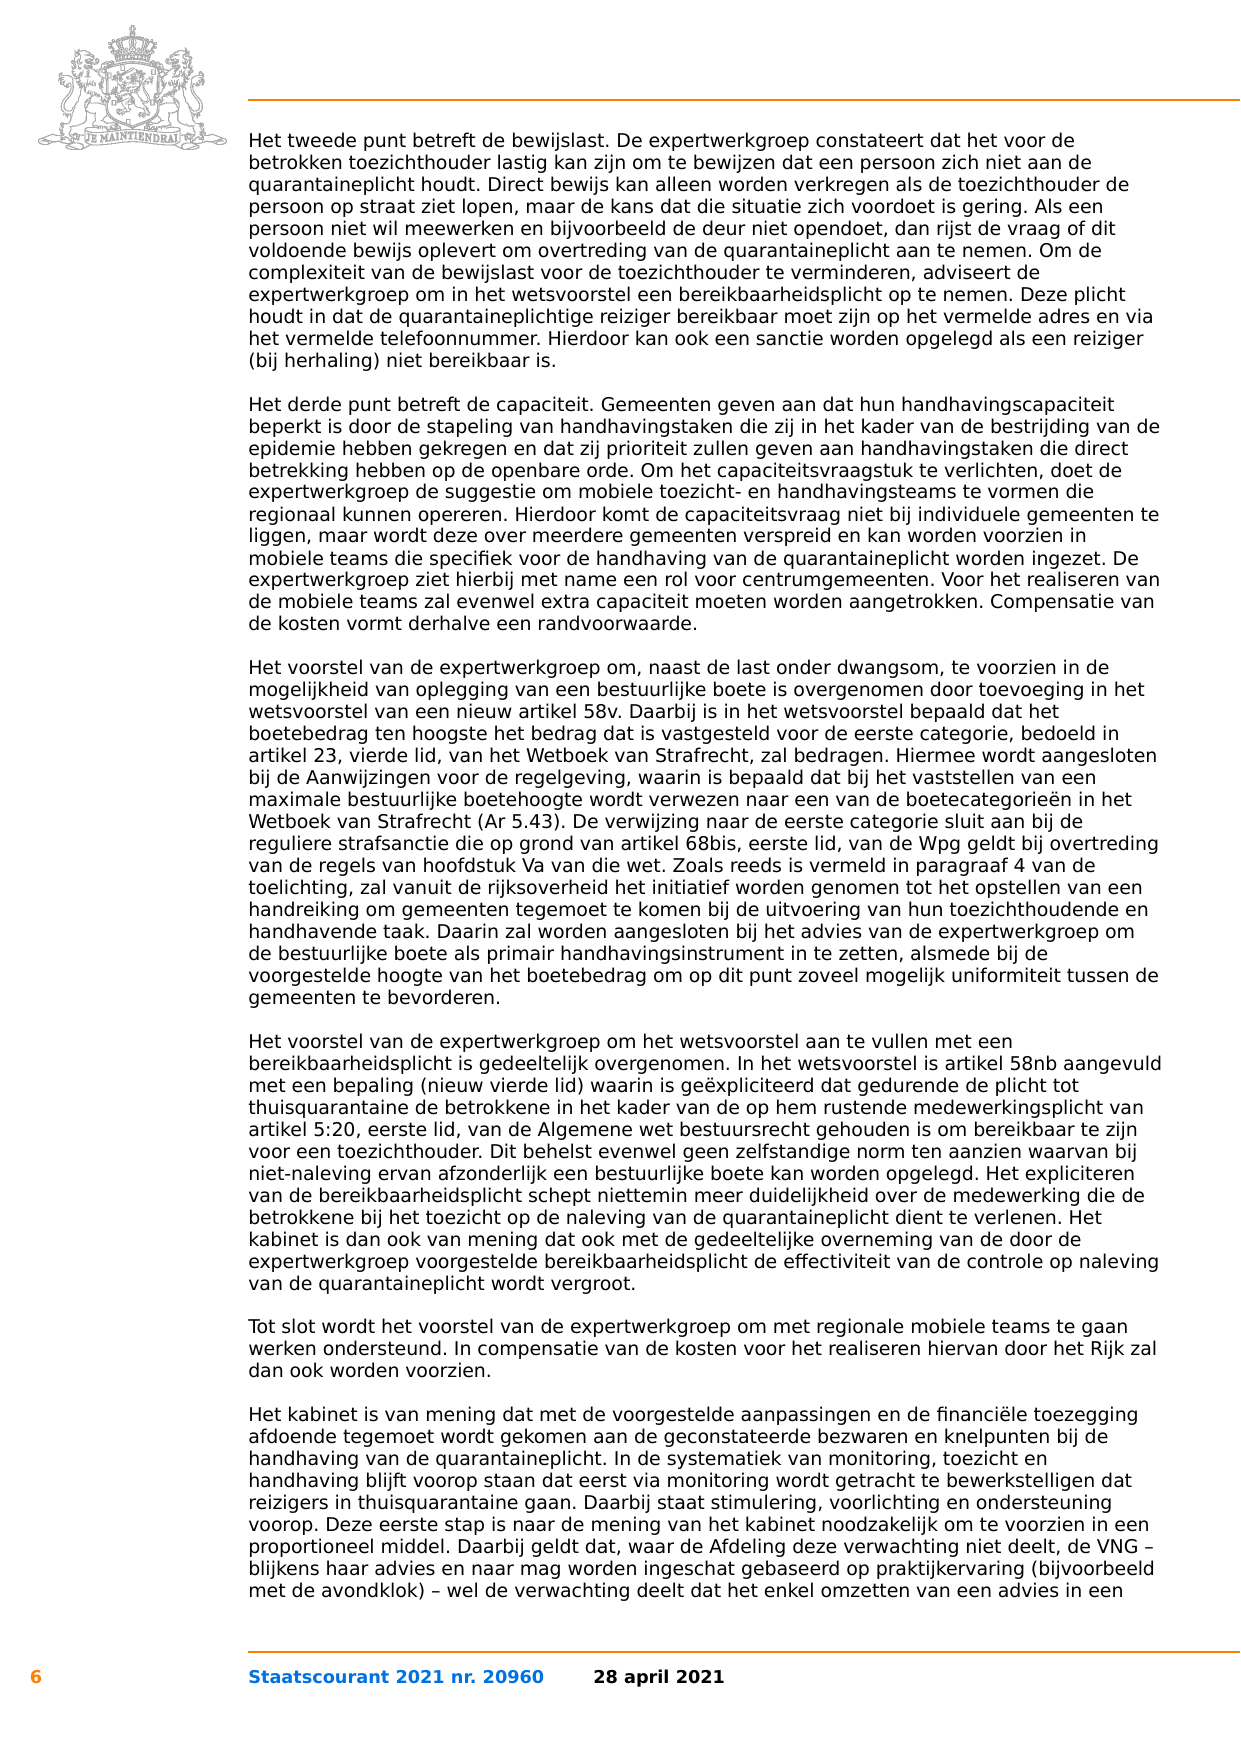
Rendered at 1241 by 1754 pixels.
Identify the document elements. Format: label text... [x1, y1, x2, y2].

text Tot slot wordt het voorstel van de expertwerkgroep om met regionale mobiele teams te gaan werken ondersteund. In compensatie van de kosten voor het realiseren hiervan door het Rijk zal dan ook worden voorzien. [248, 1316, 1163, 1382]
text Het kabinet is van mening dat met de voorgestelde aanpassingen en de financiële toezegging afdoende tegemoet wordt gekomen aan de geconstateerde bezwaren en knelpunten bij de handhaving van de quarantaineplicht. In de systematiek van monitoring, toezicht en handhaving blijft voorop staan dat eerst via monitoring wordt getracht te bewerkstelligen dat reizigers in thuisquarantaine gaan. Daarbij staat stimulering, voorlichting en ondersteuning voorop. Deze eerste stap is naar de mening van het kabinet noodzakelijk om te voorzien in een proportioneel middel. Daarbij geldt dat, waar de Afdeling deze verwachting niet deelt, de VNG – blijkens haar advies en naar mag worden ingeschat gebaseerd op praktijkervaring (bijvoorbeeld met de avondklok) – wel de verwachting deelt dat het enkel omzetten van een advies in een [248, 1404, 1163, 1602]
text Het derde punt betreft de capaciteit. Gemeenten geven aan dat hun handhavingscapaciteit beperkt is door de stapeling van handhavingstaken die zij in het kader van de bestrijding van de epidemie hebben gekregen en dat zij prioriteit zullen geven aan handhavingstaken die direct betrekking hebben op de openbare orde. Om het capaciteitsvraagstuk te verlichten, doet de expertwerkgroep de suggestie om mobiele toezicht- en handhavingsteams te vormen die regionaal kunnen opereren. Hierdoor komt de capaciteitsvraag niet bij individuele gemeenten te liggen, maar wordt deze over meerdere gemeenten verspreid en kan worden voorzien in mobiele teams die specifiek voor de handhaving van de quarantaineplicht worden ingezet. De expertwerkgroep ziet hierbij met name een rol voor centrumgemeenten. Voor het realiseren van de mobiele teams zal evenwel extra capaciteit moeten worden aangetrokken. Compensatie van de kosten vormt derhalve een randvoorwaarde. [248, 393, 1163, 635]
text Het voorstel van de expertwerkgroep om, naast de last onder dwangsom, te voorzien in de mogelijkheid van oplegging van een bestuurlijke boete is overgenomen door toevoeging in het wetsvoorstel van een nieuw artikel 58v. Daarbij is in het wetsvoorstel bepaald dat het boetebedrag ten hoogste het bedrag dat is vastgesteld voor de eerste categorie, bedoeld in artikel 23, vierde lid, van het Wetboek van Strafrecht, zal bedragen. Hiermee wordt aangesloten bij de Aanwijzingen voor de regelgeving, waarin is bepaald dat bij het vaststellen van een maximale bestuurlijke boetehoogte wordt verwezen naar een van de boetecategorieën in het Wetboek van Strafrecht (Ar 5.43). De verwijzing naar de eerste categorie sluit aan bij de reguliere strafsanctie die op grond van artikel 68bis, eerste lid, van de Wpg geldt bij overtreding van de regels van hoofdstuk Va van die wet. Zoals reeds is vermeld in paragraaf 4 van de toelichting, zal vanuit de rijksoverheid het initiatief worden genomen tot het opstellen van een handreiking om gemeenten tegemoet te komen bij de uitvoering van hun toezichthoudende en handhavende taak. Daarin zal worden aangesloten bij het advies van de expertwerkgroep om de bestuurlijke boete als primair handhavingsinstrument in te zetten, alsmede bij de voorgestelde hoogte van het boetebedrag om op dit punt zoveel mogelijk uniformiteit tussen de gemeenten te bevorderen. [248, 657, 1163, 1009]
text Het tweede punt betreft de bewijslast. De expertwerkgroep constateert dat het voor de betrokken toezichthouder lastig kan zijn om te bewijzen dat een persoon zich niet aan de quarantaineplicht houdt. Direct bewijs kan alleen worden verkregen als de toezichthouder de persoon op straat ziet lopen, maar de kans dat die situatie zich voordoet is gering. Als een persoon niet wil meewerken en bijvoorbeeld de deur niet opendoet, dan rijst de vraag of dit voldoende bewijs oplevert om overtreding van de quarantaineplicht aan te nemen. Om de complexiteit van de bewijslast voor de toezichthouder te verminderen, adviseert de expertwerkgroep om in het wetsvoorstel een bereikbaarheidsplicht op te nemen. Deze plicht houdt in dat de quarantaineplichtige reiziger bereikbaar moet zijn op het vermelde adres en via het vermelde telefoonnummer. Hierdoor kan ook een sanctie worden opgelegd als een reiziger (bij herhaling) niet bereikbaar is. [248, 130, 1163, 372]
picture [38, 25, 227, 150]
text Het voorstel van de expertwerkgroep om het wetsvoorstel aan te vullen met een bereikbaarheidsplicht is gedeeltelijk overgenomen. In het wetsvoorstel is artikel 58nb aangevuld met een bepaling (nieuw vierde lid) waarin is geëxpliciteerd dat gedurende de plicht tot thuisquarantaine de betrokkene in het kader van de op hem rustende medewerkingsplicht van artikel 5:20, eerste lid, van de Algemene wet bestuursrecht gehouden is om bereikbaar te zijn voor een toezichthouder. Dit behelst evenwel geen zelfstandige norm ten aanzien waarvan bij niet-naleving ervan afzonderlijk een bestuurlijke boete kan worden opgelegd. Het expliciteren van de bereikbaarheidsplicht schept niettemin meer duidelijkheid over de medewerking die de betrokkene bij het toezicht op de naleving van de quarantaineplicht dient te verlenen. Het kabinet is dan ook van mening dat ook met de gedeeltelijke overneming van de door de expertwerkgroep voorgestelde bereikbaarheidsplicht de effectiviteit van de controle op naleving van de quarantaineplicht wordt vergroot. [248, 1031, 1163, 1294]
